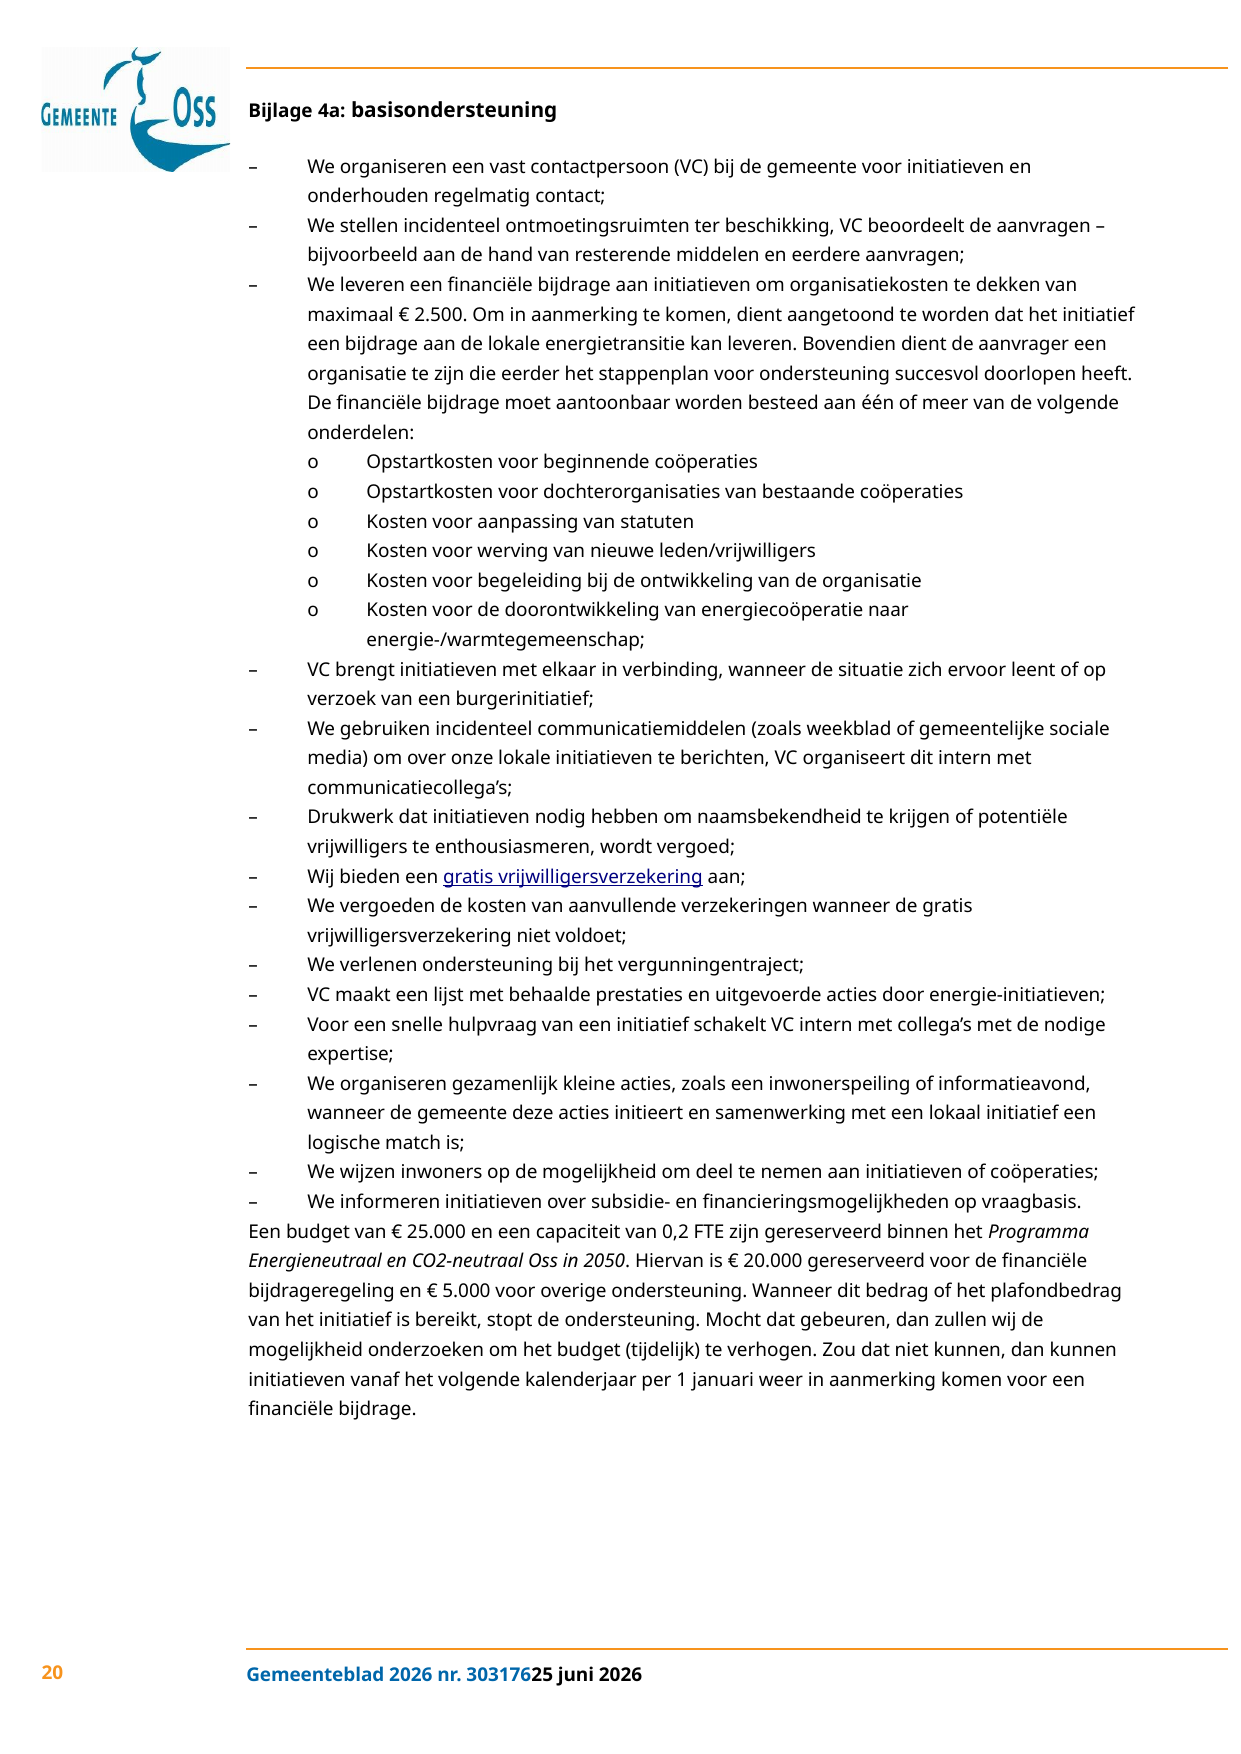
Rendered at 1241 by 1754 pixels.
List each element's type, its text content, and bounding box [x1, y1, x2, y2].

list We verlenen ondersteuning bij het vergunningentraject; [248, 952, 1152, 977]
text Een budget van € 25.000 en een capaciteit van 0,2 FTE zijn gereserveerd binnen het Programma Energieneutraal en CO2-neutraal Oss in 2050. Hiervan is € 20.000 gereserveerd voor de financiële bijdrageregeling en € 5.000 voor overige ondersteuning. Wanneer dit bedrag of het plafondbedrag van het initiatief is bereikt, stopt de ondersteuning. Mocht dat gebeuren, dan zullen wij de mogelijkheid onderzoeken om het budget (tijdelijk) te verhogen. Zou dat niet kunnen, dan kunnen initiatieven vanaf het volgende kalenderjaar per 1 januari weer in aanmerking komen voor een financiële bijdrage. [248, 1218, 1152, 1421]
text Bijlage 4a: basisondersteuning [248, 95, 1152, 123]
list VC brengt initiatieven met elkaar in verbinding, wanneer de situatie zich ervoor leent of op verzoek van een burgerinitiatief; [248, 656, 1152, 711]
list Drukwerk dat initiatieven nodig hebben om naamsbekendheid te krijgen of potentiële vrijwilligers te enthousiasmeren, wordt vergoed; [248, 804, 1152, 859]
list Kosten voor de doorontwikkeling van energiecoöperatie naar energie-/warmtegemeenschap; [307, 597, 1152, 652]
list Wij bieden een gratis vrijwilligersverzekering aan; [248, 863, 1152, 889]
list Opstartkosten voor dochterorganisaties van bestaande coöperaties [307, 478, 1152, 504]
list We gebruiken incidenteel communicatiemiddelen (zoals weekblad of gemeentelijke sociale media) om over onze lokale initiatieven te berichten, VC organiseert dit intern met communicatiecollega’s; [248, 715, 1152, 800]
list Kosten voor werving van nieuwe leden/vrijwilligers [307, 537, 1152, 563]
list VC maakt een lijst met behaalde prestaties en uitgevoerde acties door energie-initiatieven; [248, 981, 1152, 1007]
list We leveren een financiële bijdrage aan initiatieven om organisatiekosten te dekken van maximaal € 2.500. Om in aanmerking te komen, dient aangetoond te worden dat het initiatief een bijdrage aan de lokale energietransitie kan leveren. Bovendien dient de aanvrager een organisatie te zijn die eerder het stappenplan voor ondersteuning succesvol doorlopen heeft. De financiële bijdrage moet aantoonbaar worden besteed aan één of meer van de volgende onderdelen: [248, 271, 1152, 445]
list Kosten voor begeleiding bij de ontwikkeling van de organisatie [307, 567, 1152, 593]
list We wijzen inwoners op de mogelijkheid om deel te nemen aan initiatieven of coöperaties; [248, 1159, 1152, 1184]
list We stellen incidenteel ontmoetingsruimten ter beschikking, VC beoordeelt de aanvragen – bijvoorbeeld aan de hand van resterende middelen en eerdere aanvragen; [248, 212, 1152, 267]
list Kosten voor aanpassing van statuten [307, 508, 1152, 534]
list We vergoeden de kosten van aanvullende verzekeringen wanneer de gratis vrijwilligersverzekering niet voldoet; [248, 892, 1152, 948]
picture [41, 47, 231, 172]
list We organiseren een vast contactpersoon (VC) bij de gemeente voor initiatieven en onderhouden regelmatig contact; [248, 153, 1152, 208]
list Opstartkosten voor beginnende coöperaties [307, 449, 1152, 474]
list We organiseren gezamenlijk kleine acties, zoals een inwonerspeiling of informatieavond, wanneer de gemeente deze acties initieert en samenwerking met een lokaal initiatief een logische match is; [248, 1070, 1152, 1155]
list We informeren initiatieven over subsidie- en financieringsmogelijkheden op vraagbasis. [248, 1188, 1152, 1214]
list Voor een snelle hulpvraag van een initiatief schakelt VC intern met collega’s met de nodige expertise; [248, 1011, 1152, 1066]
